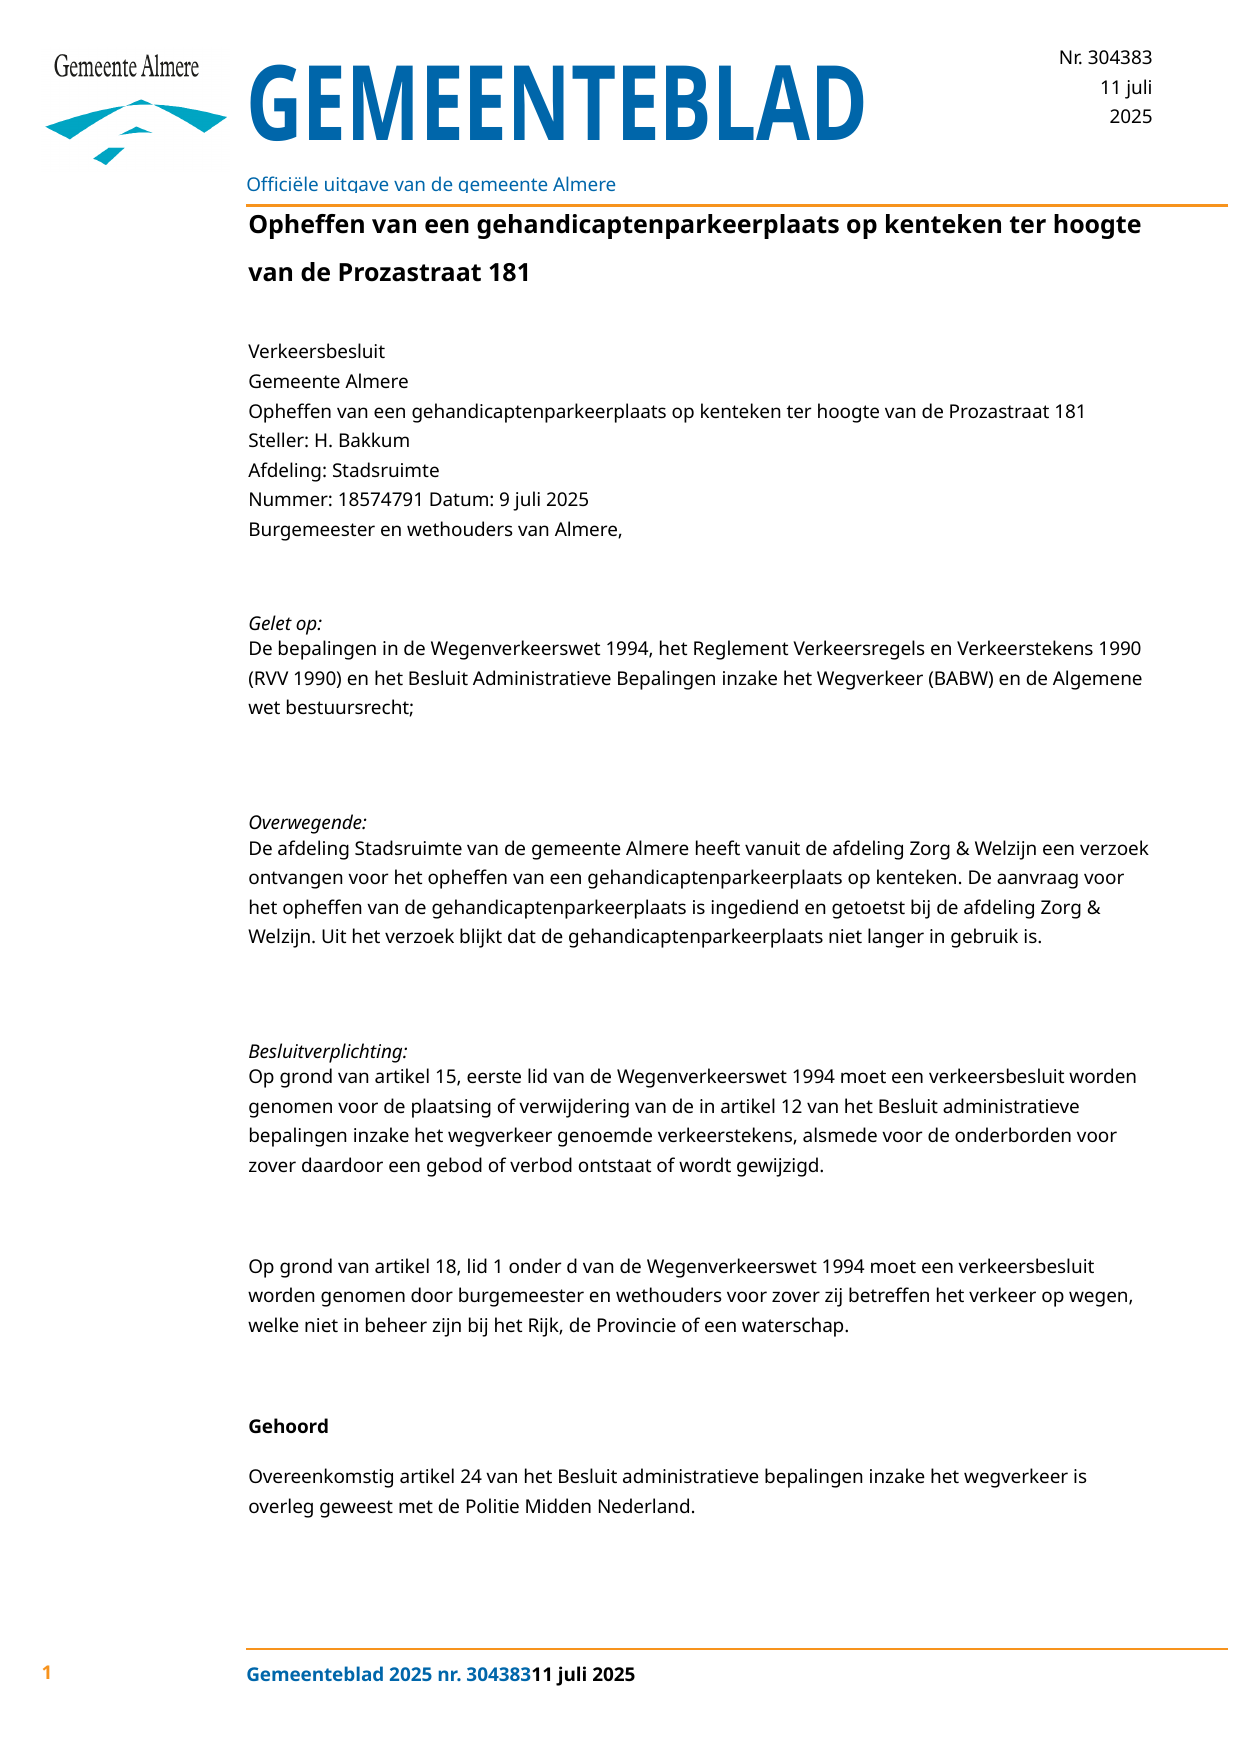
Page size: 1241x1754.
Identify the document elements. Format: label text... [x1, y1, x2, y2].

text Opheffen van een gehandicaptenparkeerplaats op kenteken ter hoogte van de Prozastraat 181 [248, 398, 1152, 423]
text Op grond van artikel 15, eerste lid van de Wegenverkeerswet 1994 moet een verkeersbesluit worden genomen voor de plaatsing of verwijdering van de in artikel 12 van het Besluit administratieve bepalingen inzake het wegverkeer genoemde verkeerstekens, alsmede voor de onderborden voor zover daardoor een gebod of verbod ontstaat of wordt gewijzigd. [248, 1063, 1152, 1178]
text De bepalingen in de Wegenverkeerswet 1994, het Reglement Verkeersregels en Verkeerstekens 1990 (RVV 1990) en het Besluit Administratieve Bepalingen inzake het Wegverkeer (BABW) en de Algemene wet bestuursrecht; [248, 635, 1152, 720]
text Gehoord [248, 1413, 1152, 1439]
text Overeenkomstig artikel 24 van het Besluit administratieve bepalingen inzake het wegverkeer is overleg geweest met de Politie Midden Nederland. [248, 1463, 1152, 1519]
text Afdeling: Stadsruimte [248, 457, 1152, 483]
text Opheffen van een gehandicaptenparkeerplaats op kenteken ter hoogte van de Prozastraat 181 [248, 207, 1152, 288]
text Burgemeester en wethouders van Almere, [248, 516, 1152, 542]
text Verkeersbesluit [248, 339, 1152, 364]
text Op grond van artikel 18, lid 1 onder d van de Wegenverkeerswet 1994 moet een verkeersbesluit worden genomen door burgemeester en wethouders voor zover zij betreffen het verkeer op wegen, welke niet in beheer zijn bij het Rijk, de Provincie of een waterschap. [248, 1253, 1152, 1338]
text Overwegende: [248, 809, 1152, 835]
text De afdeling Stadsruimte van de gemeente Almere heeft vanuit de afdeling Zorg & Welzijn een verzoek ontvangen voor het opheffen van een gehandicaptenparkeerplaats op kenteken. De aanvraag voor het opheffen van de gehandicaptenparkeerplaats is ingediend en getoetst bij de afdeling Zorg & Welzijn. Uit het verzoek blijkt dat de gehandicaptenparkeerplaats niet langer in gebruik is. [248, 835, 1152, 949]
text Besluitverplichting: [248, 1038, 1152, 1063]
text Steller: H. Bakkum [248, 427, 1152, 453]
text Nummer: 18574791 Datum: 9 juli 2025 [248, 487, 1152, 512]
text Gemeente Almere [248, 368, 1152, 394]
picture [41, 47, 231, 172]
text Gelet op: [248, 610, 1152, 635]
